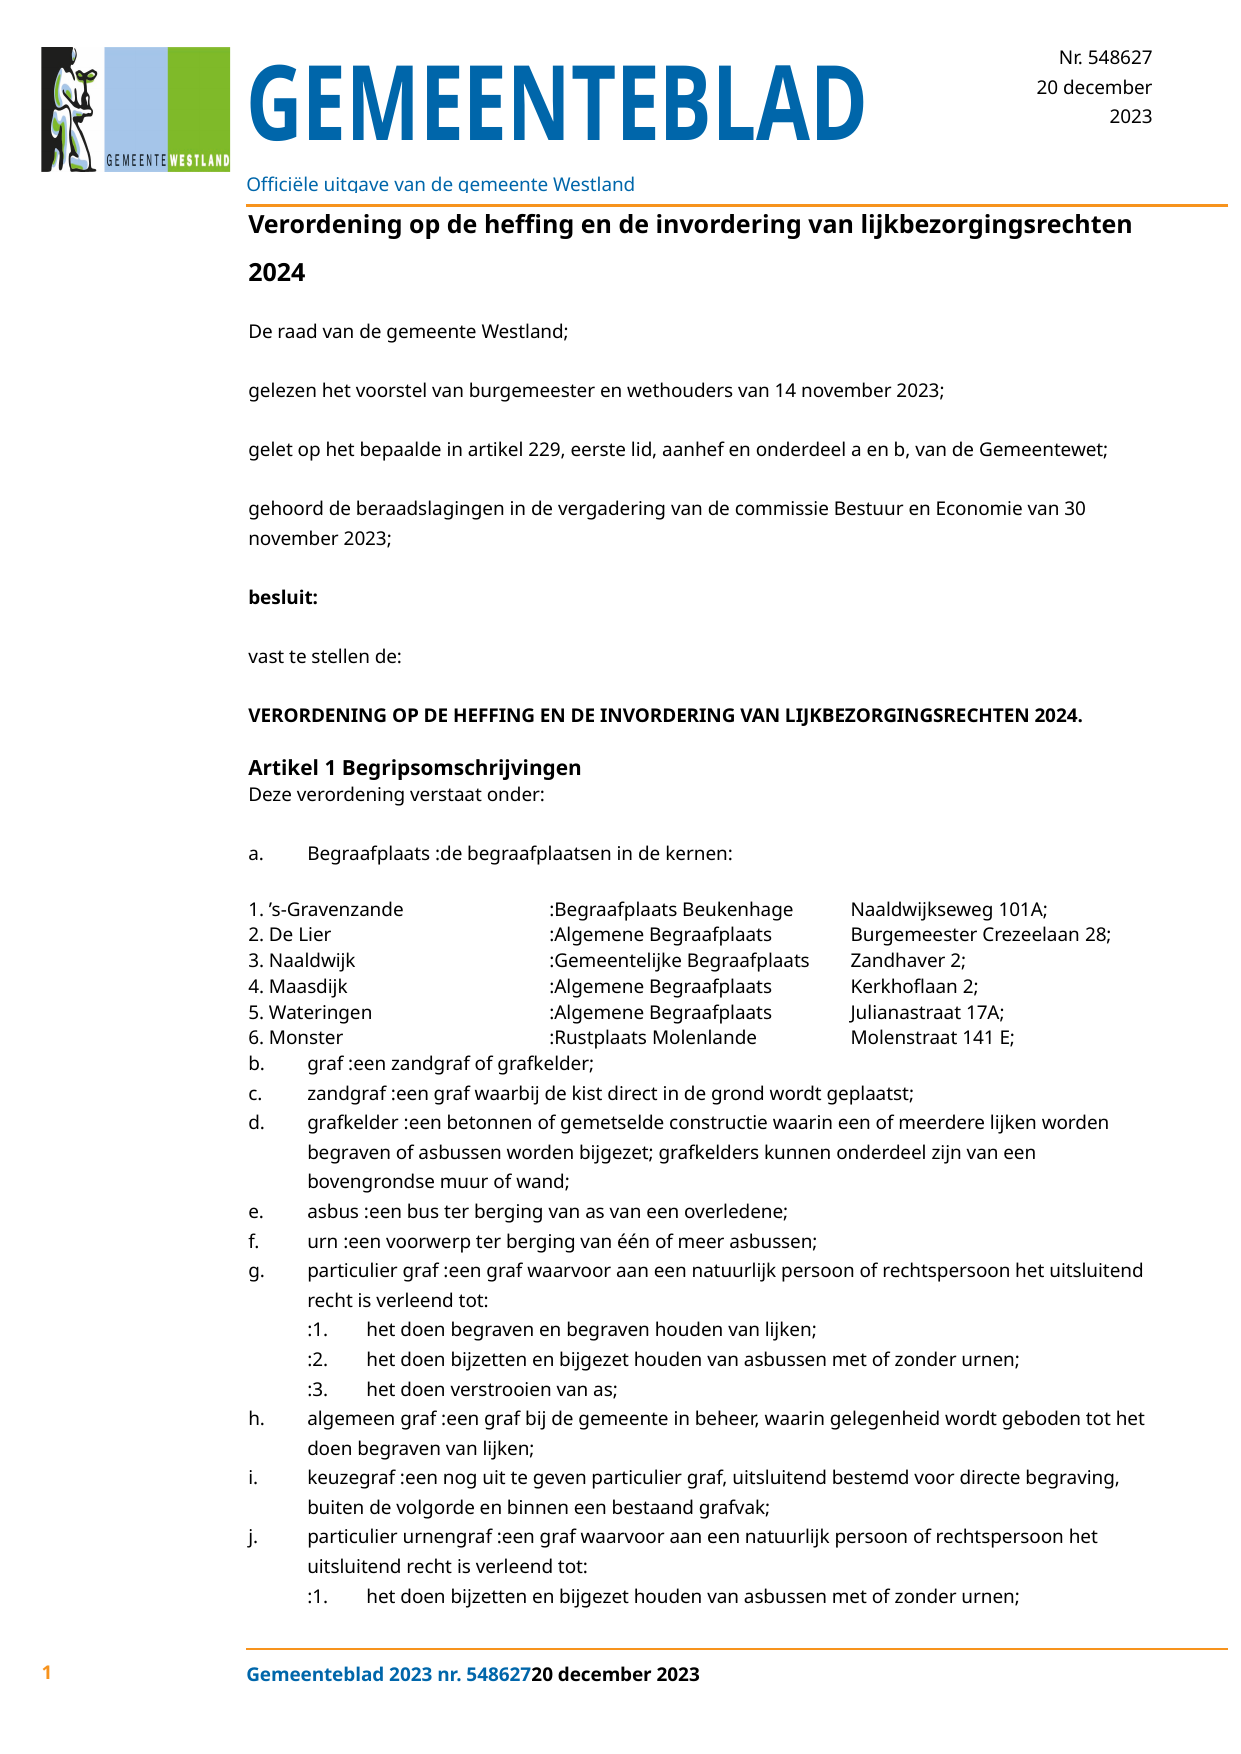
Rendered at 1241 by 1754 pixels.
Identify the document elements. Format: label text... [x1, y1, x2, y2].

table_header :Begraafplaats Beukenhage [549, 896, 850, 922]
text Deze verordening verstaat onder: [248, 781, 1152, 807]
list urn :een voorwerp ter berging van één of meer asbussen; [248, 1228, 1152, 1254]
table_cell Julianastraat 17A; [850, 999, 1152, 1024]
list het doen verstrooien van as; [307, 1376, 1152, 1402]
picture [41, 47, 231, 172]
list algemeen graf :een graf bij de gemeente in beheer, waarin gelegenheid wordt geboden tot het doen begraven van lijken; [248, 1405, 1152, 1461]
table_cell 3. Naaldwijk [248, 948, 549, 973]
list keuzegraf :een nog uit te geven particulier graf, uitsluitend bestemd voor directe begraving, buiten de volgorde en binnen een bestaand grafvak; [248, 1464, 1152, 1520]
text VERORDENING OP DE HEFFING EN DE INVORDERING VAN LIJKBEZORGINGSRECHTEN 2024. [248, 702, 1152, 728]
text gelezen het voorstel van burgemeester en wethouders van 14 november 2023; [248, 377, 1152, 403]
list Begraafplaats :de begraafplaatsen in de kernen: [248, 841, 1152, 866]
table_cell :Algemene Begraafplaats [549, 922, 850, 947]
table_header Naaldwijkseweg 101A; [850, 896, 1152, 922]
table_cell 6. Monster [248, 1025, 549, 1050]
list grafkelder :een betonnen of gemetselde constructie waarin een of meerdere lijken worden begraven of asbussen worden bijgezet; grafkelders kunnen onderdeel zijn van een bovengrondse muur of wand; [248, 1109, 1152, 1194]
list particulier urnengraf :een graf waarvoor aan een natuurlijk persoon of rechtspersoon het uitsluitend recht is verleend tot: [248, 1524, 1152, 1579]
list het doen bijzetten en bijgezet houden van asbussen met of zonder urnen; [307, 1346, 1152, 1372]
text Verordening op de heffing en de invordering van lijkbezorgingsrechten 2024 [248, 207, 1152, 288]
table_cell Zandhaver 2; [850, 948, 1152, 973]
table_cell Molenstraat 141 E; [850, 1025, 1152, 1050]
text gelet op het bepaalde in artikel 229, eerste lid, aanhef en onderdeel a en b, van de Gemeentewet; [248, 436, 1152, 462]
table_header 1. ’s-Gravenzande [248, 896, 549, 922]
text Artikel 1 Begripsomschrijvingen [248, 753, 1152, 781]
text De raad van de gemeente Westland; [248, 318, 1152, 344]
table_cell 2. De Lier [248, 922, 549, 947]
text gehoord de beraadslagingen in de vergadering van de commissie Bestuur en Economie van 30 november 2023; [248, 495, 1152, 551]
table_cell :Algemene Begraafplaats [549, 973, 850, 999]
list particulier graf :een graf waarvoor aan een natuurlijk persoon of rechtspersoon het uitsluitend recht is verleend tot: [248, 1257, 1152, 1313]
text besluit: [248, 584, 1152, 610]
list zandgraf :een graf waarbij de kist direct in de grond wordt geplaatst; [248, 1080, 1152, 1106]
table_cell 5. Wateringen [248, 999, 549, 1024]
list het doen begraven en begraven houden van lijken; [307, 1317, 1152, 1342]
table_cell :Gemeentelijke Begraafplaats [549, 948, 850, 973]
table_cell Burgemeester Crezeelaan 28; [850, 922, 1152, 947]
table_cell 4. Maasdijk [248, 973, 549, 999]
list graf :een zandgraf of grafkelder; [248, 1050, 1152, 1076]
text vast te stellen de: [248, 643, 1152, 669]
list asbus :een bus ter berging van as van een overledene; [248, 1198, 1152, 1224]
table_cell :Rustplaats Molenlande [549, 1025, 850, 1050]
list het doen bijzetten en bijgezet houden van asbussen met of zonder urnen; [307, 1583, 1152, 1609]
table_cell Kerkhoflaan 2; [850, 973, 1152, 999]
table_cell :Algemene Begraafplaats [549, 999, 850, 1024]
